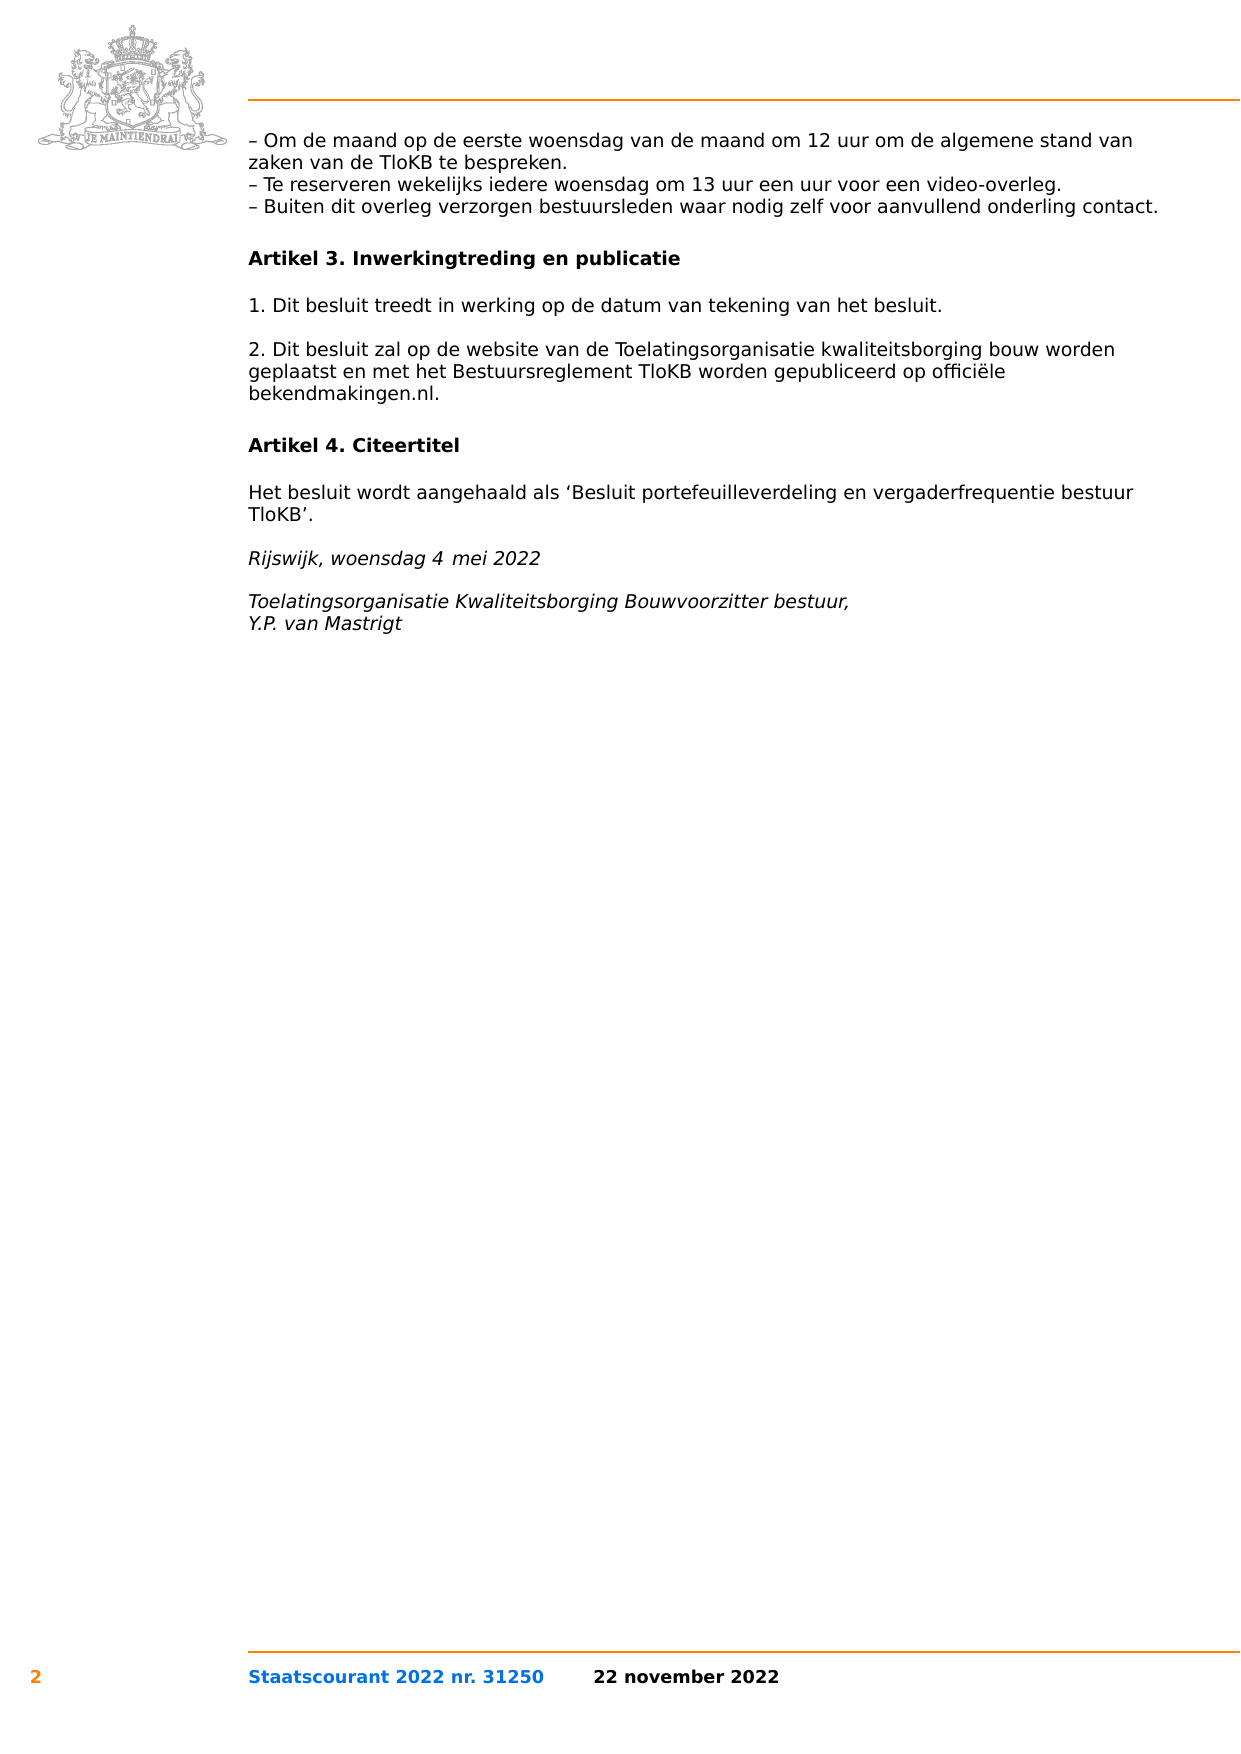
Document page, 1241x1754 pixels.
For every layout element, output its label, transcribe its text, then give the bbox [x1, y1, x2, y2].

text – Te reserveren wekelijks iedere woensdag om 13 uur een uur voor een video-overleg. [248, 174, 1163, 196]
text – Buiten dit overleg verzorgen bestuursleden waar nodig zelf voor aanvullend onderling contact. [248, 196, 1163, 218]
picture [38, 25, 227, 150]
text Rijswijk, woensdag 4 mei 2022 [248, 547, 1163, 569]
text Toelatingsorganisatie Kwaliteitsborging Bouwvoorzitter bestuur, Y.P. van Mastrigt [248, 591, 1163, 635]
text Het besluit wordt aangehaald als ‘Besluit portefeuilleverdeling en vergaderfrequentie bestuur TloKB’. [248, 482, 1163, 526]
subtitle Artikel 4. Citeertitel [248, 434, 1163, 457]
text 1. Dit besluit treedt in werking op de datum van tekening van het besluit. [248, 295, 1163, 317]
text 2. Dit besluit zal op de website van de Toelatingsorganisatie kwaliteitsborging bouw worden geplaatst en met het Bestuursreglement TloKB worden gepubliceerd op officiële bekendmakingen.nl. [248, 339, 1163, 404]
text – Om de maand op de eerste woensdag van de maand om 12 uur om de algemene stand van zaken van de TloKB te bespreken. [248, 130, 1163, 174]
subtitle Artikel 3. Inwerkingtreding en publicatie [248, 248, 1163, 270]
